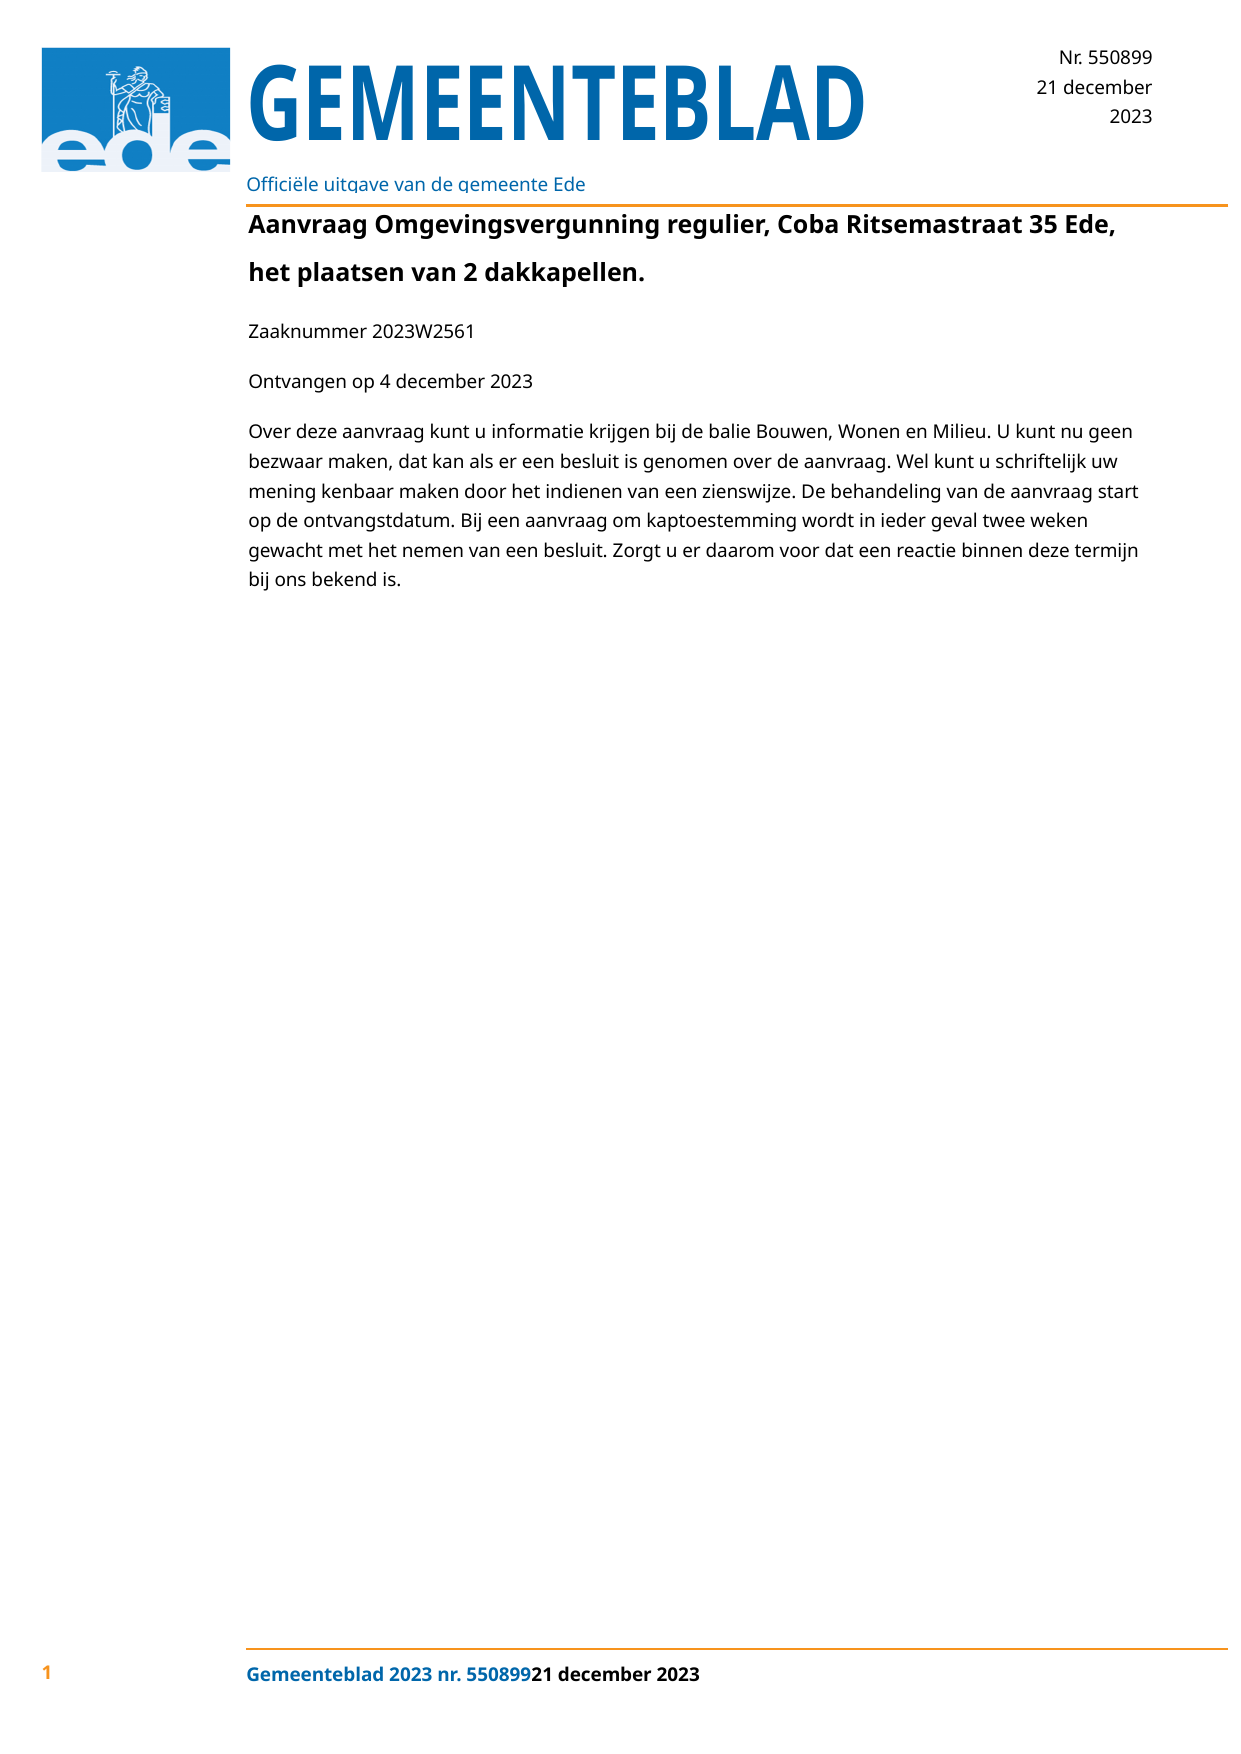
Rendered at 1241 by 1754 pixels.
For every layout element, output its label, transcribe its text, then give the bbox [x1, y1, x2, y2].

text Over deze aanvraag kunt u informatie krijgen bij de balie Bouwen, Wonen en Milieu. U kunt nu geen bezwaar maken, dat kan als er een besluit is genomen over de aanvraag. Wel kunt u schriftelijk uw mening kenbaar maken door het indienen van een zienswijze. De behandeling van de aanvraag start op de ontvangstdatum. Bij een aanvraag om kaptoestemming wordt in ieder geval twee weken gewacht met het nemen van een besluit. Zorgt u er daarom voor dat een reactie binnen deze termijn bij ons bekend is. [248, 419, 1152, 592]
text Aanvraag Omgevingsvergunning regulier, Coba Ritsemastraat 35 Ede, het plaatsen van 2 dakkapellen. [248, 207, 1152, 288]
text Ontvangen op 4 december 2023 [248, 368, 1152, 394]
text Zaaknummer 2023W2561 [248, 318, 1152, 344]
picture [41, 47, 231, 172]
